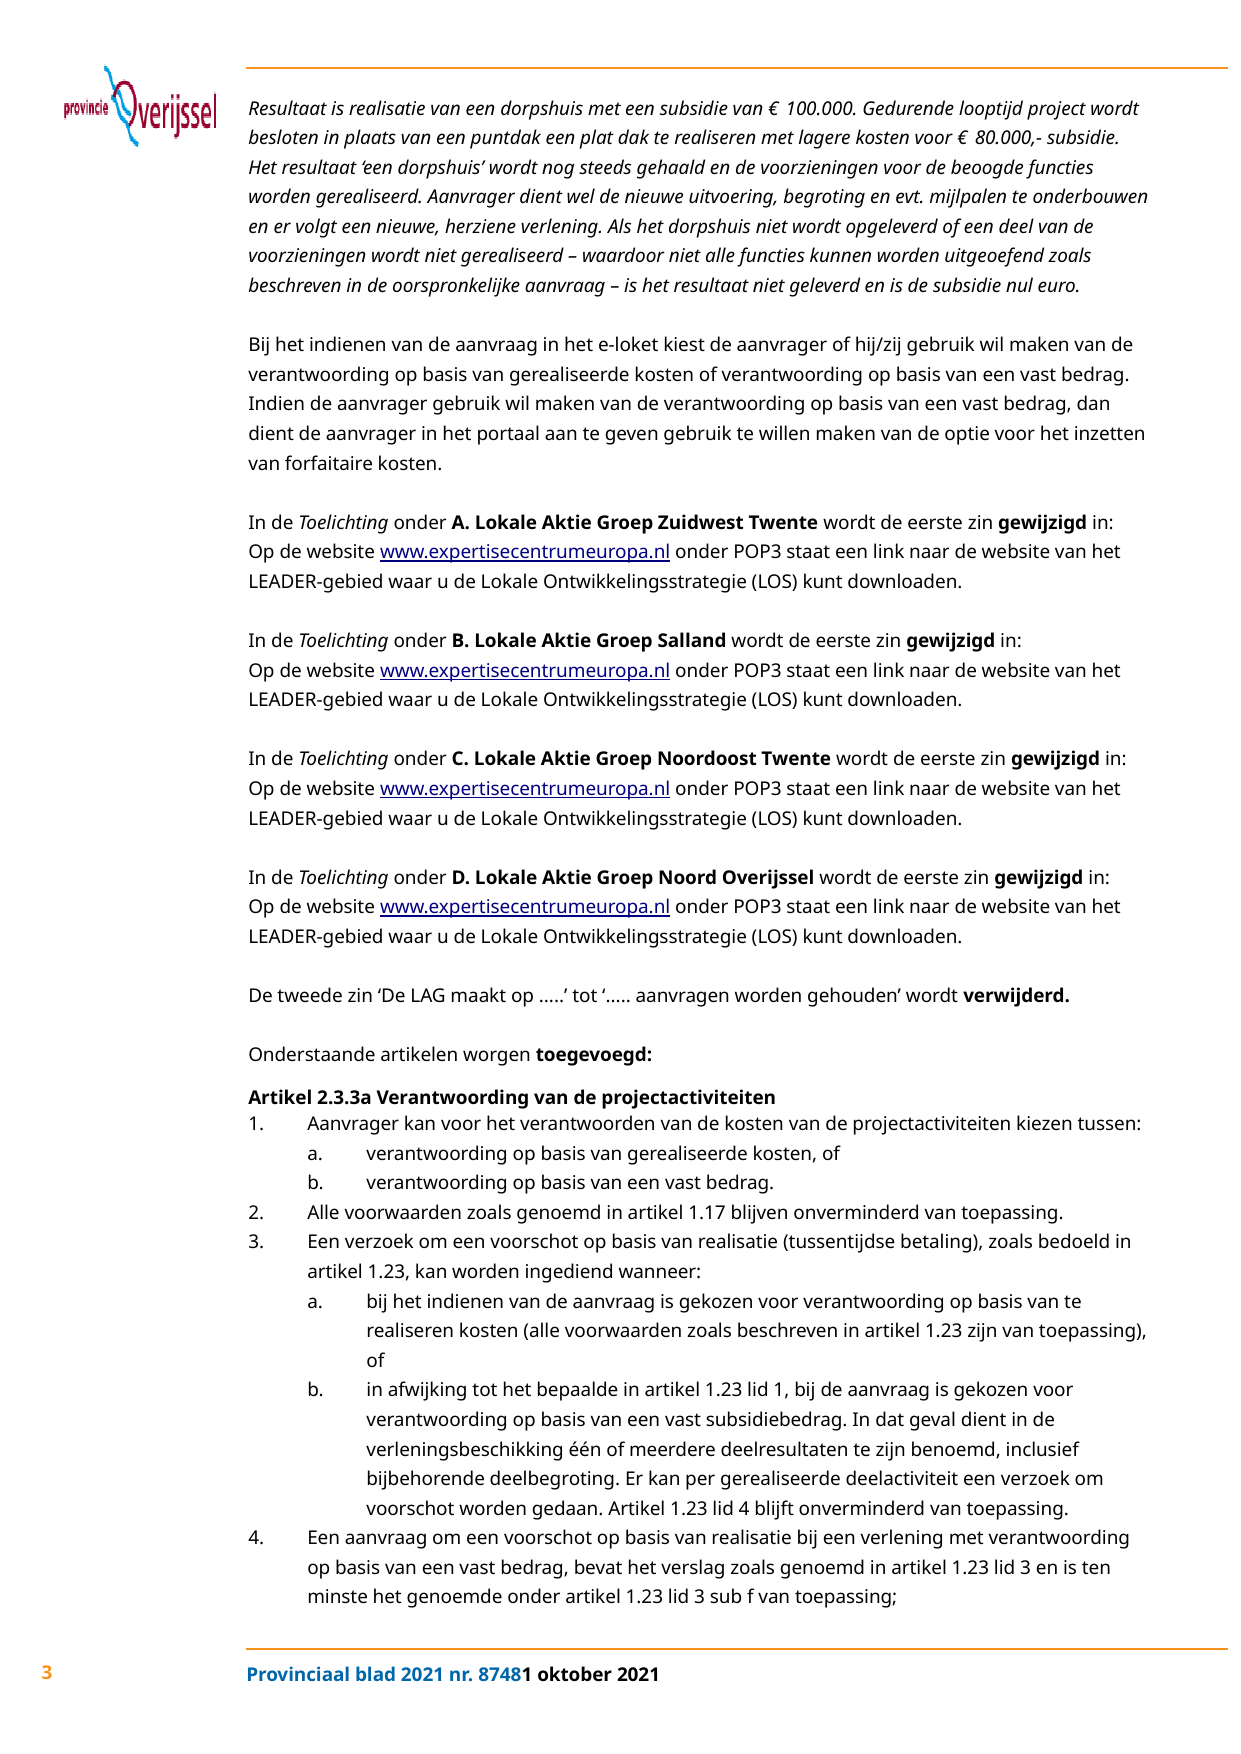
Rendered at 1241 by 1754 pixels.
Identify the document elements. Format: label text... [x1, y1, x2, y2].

text In de Toelichting onder A. Lokale Aktie Groep Zuidwest Twente wordt de eerste zin gewijzigd in: [248, 509, 1152, 535]
list bij het indienen van de aanvraag is gekozen voor verantwoording op basis van te realiseren kosten (alle voorwaarden zoals beschreven in artikel 1.23 zijn van toepassing), of [307, 1288, 1152, 1373]
list verantwoording op basis van een vast bedrag. [307, 1169, 1152, 1195]
list Aanvrager kan voor het verantwoorden van de kosten van de projectactiviteiten kiezen tussen: [248, 1110, 1152, 1136]
picture [41, 47, 231, 172]
list verantwoording op basis van gerealiseerde kosten, of [307, 1140, 1152, 1166]
list Alle voorwaarden zoals genoemd in artikel 1.17 blijven onverminderd van toepassing. [248, 1199, 1152, 1225]
text Onderstaande artikelen worgen toegevoegd: [248, 1041, 1152, 1067]
list in afwijking tot het bepaalde in artikel 1.23 lid 1, bij de aanvraag is gekozen voor verantwoording op basis van een vast subsidiebedrag. In dat geval dient in de verleningsbeschikking één of meerdere deelresultaten te zijn benoemd, inclusief bijbehorende deelbegroting. Er kan per gerealiseerde deelactiviteit een verzoek om voorschot worden gedaan. Artikel 1.23 lid 4 blijft onverminderd van toepassing. [307, 1377, 1152, 1521]
text In de Toelichting onder C. Lokale Aktie Groep Noordoost Twente wordt de eerste zin gewijzigd in: [248, 746, 1152, 771]
text Op de website www.expertisecentrumeuropa.nl onder POP3 staat een link naar de website van het LEADER-gebied waar u de Lokale Ontwikkelingsstrategie (LOS) kunt downloaden. [248, 775, 1152, 831]
text Op de website www.expertisecentrumeuropa.nl onder POP3 staat een link naar de website van het LEADER-gebied waar u de Lokale Ontwikkelingsstrategie (LOS) kunt downloaden. [248, 657, 1152, 712]
text Bij het indienen van de aanvraag in het e-loket kiest de aanvrager of hij/zij gebruik wil maken van de verantwoording op basis van gerealiseerde kosten of verantwoording op basis van een vast bedrag. Indien de aanvrager gebruik wil maken van de verantwoording op basis van een vast bedrag, dan dient de aanvrager in het portaal aan te geven gebruik te willen maken van de optie voor het inzetten van forfaitaire kosten. [248, 331, 1152, 476]
text Resultaat is realisatie van een dorpshuis met een subsidie van € 100.000. Gedurende looptijd project wordt besloten in plaats van een puntdak een plat dak te realiseren met lagere kosten voor € 80.000,- subsidie. Het resultaat ‘een dorpshuis’ wordt nog steeds gehaald en de voorzieningen voor de beoogde functies worden gerealiseerd. Aanvrager dient wel de nieuwe uitvoering, begroting en evt. mijlpalen te onderbouwen en er volgt een nieuwe, herziene verlening. Als het dorpshuis niet wordt opgeleverd of een deel van de voorzieningen wordt niet gerealiseerd – waardoor niet alle functies kunnen worden uitgeoefend zoals beschreven in de oorspronkelijke aanvraag – is het resultaat niet geleverd en is de subsidie nul euro. [248, 95, 1152, 298]
text In de Toelichting onder B. Lokale Aktie Groep Salland wordt de eerste zin gewijzigd in: [248, 627, 1152, 653]
list Een aanvraag om een voorschot op basis van realisatie bij een verlening met verantwoording op basis van een vast bedrag, bevat het verslag zoals genoemd in artikel 1.23 lid 3 en is ten minste het genoemde onder artikel 1.23 lid 3 sub f van toepassing; [248, 1524, 1152, 1609]
text Artikel 2.3.3a Verantwoording van de projectactiviteiten [248, 1084, 1152, 1110]
list Een verzoek om een voorschot op basis van realisatie (tussentijdse betaling), zoals bedoeld in artikel 1.23, kan worden ingediend wanneer: [248, 1229, 1152, 1284]
text De tweede zin ‘De LAG maakt op .....’ tot ‘..... aanvragen worden gehouden’ wordt verwijderd. [248, 982, 1152, 1008]
text In de Toelichting onder D. Lokale Aktie Groep Noord Overijssel wordt de eerste zin gewijzigd in: [248, 864, 1152, 890]
text Op de website www.expertisecentrumeuropa.nl onder POP3 staat een link naar de website van het LEADER-gebied waar u de Lokale Ontwikkelingsstrategie (LOS) kunt downloaden. [248, 893, 1152, 949]
text Op de website www.expertisecentrumeuropa.nl onder POP3 staat een link naar de website van het LEADER-gebied waar u de Lokale Ontwikkelingsstrategie (LOS) kunt downloaden. [248, 538, 1152, 594]
